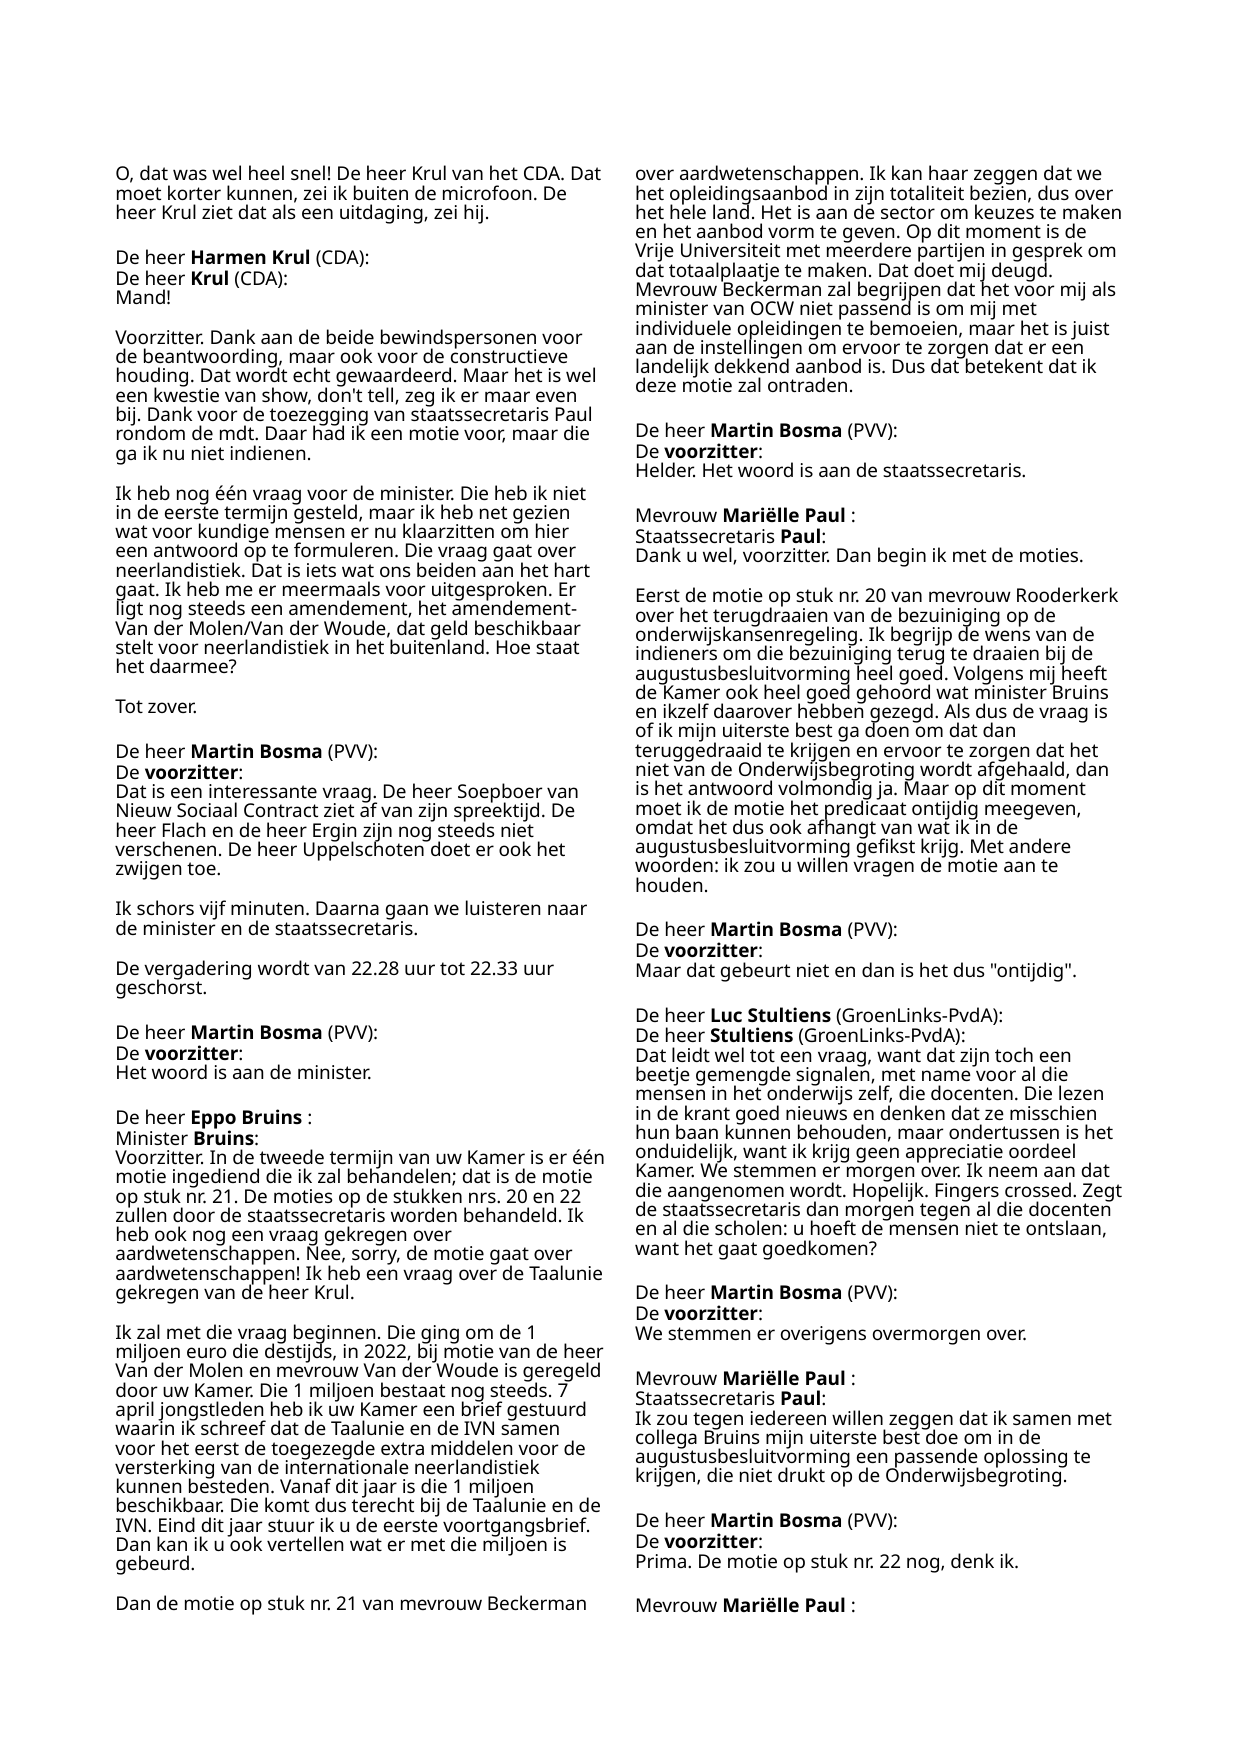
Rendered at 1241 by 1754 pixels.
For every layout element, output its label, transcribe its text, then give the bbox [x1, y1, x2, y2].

text Mand! [115, 289, 605, 308]
text Ik zal met die vraag beginnen. Die ging om de 1 miljoen euro die destijds, in 2022, bij motie van de heer Van der Molen en mevrouw Van der Woude is geregeld door uw Kamer. Die 1 miljoen bestaat nog steeds. 7 april jongstleden heb ik uw Kamer een brief gestuurd waarin ik schreef dat de Taalunie en de IVN samen voor het eerst de toegezegde extra middelen voor de versterking van de internationale neerlandistiek kunnen besteden. Vanaf dit jaar is die 1 miljoen beschikbaar. Die komt dus terecht bij de Taalunie en de IVN. Eind dit jaar stuur ik u de eerste voortgangsbrief. Dan kan ik u ook vertellen wat er met die miljoen is gebeurd. [115, 1324, 605, 1574]
text O, dat was wel heel snel! De heer Krul van het CDA. Dat moet korter kunnen, zei ik buiten de microfoon. De heer Krul ziet dat als een uitdaging, zei hij. [115, 165, 605, 223]
text Ik zou tegen iedereen willen zeggen dat ik samen met collega Bruins mijn uiterste best doe om in de augustusbesluitvorming een passende oplossing te krijgen, die niet drukt op de Onderwijsbegroting. [635, 1410, 1125, 1487]
text Ik schors vijf minuten. Daarna gaan we luisteren naar de minister en de staatssecretaris. [115, 900, 605, 939]
text Minister Bruins: [115, 1130, 605, 1149]
text over aardwetenschappen. Ik kan haar zeggen dat we het opleidingsaanbod in zijn totaliteit bezien, dus over het hele land. Het is aan de sector om keuzes te maken en het aanbod vorm te geven. Op dit moment is de Vrije Universiteit met meerdere partijen in gesprek om dat totaalplaatje te maken. Dat doet mij deugd. Mevrouw Beckerman zal begrijpen dat het voor mij als minister van OCW niet passend is om mij met individuele opleidingen te bemoeien, maar het is juist aan de instellingen om ervoor te zorgen dat er een landelijk dekkend aanbod is. Dus dat betekent dat ik deze motie zal ontraden. [635, 165, 1125, 397]
text Mevrouw Mariëlle Paul : [635, 502, 1125, 528]
text Voorzitter. In de tweede termijn van uw Kamer is er één motie ingediend die ik zal behandelen; dat is de motie op stuk nr. 21. De moties op de stukken nrs. 20 en 22 zullen door de staatssecretaris worden behandeld. Ik heb ook nog een vraag gekregen over aardwetenschappen. Nee, sorry, de motie gaat over aardwetenschappen! Ik heb een vraag over de Taalunie gekregen van de heer Krul. [115, 1149, 605, 1303]
text Helder. Het woord is aan de staatssecretaris. [635, 462, 1125, 482]
text Het woord is aan de minister. [115, 1064, 605, 1083]
text Mevrouw Mariëlle Paul : [635, 1365, 1125, 1390]
text Voorzitter. Dank aan de beide bewindspersonen voor de beantwoording, maar ook voor de constructieve houding. Dat wordt echt gewaardeerd. Maar het is wel een kwestie van show, don't tell, zeg ik er maar even bij. Dank voor de toezegging van staatssecretaris Paul rondom de mdt. Daar had ik een motie voor, maar die ga ik nu niet indienen. [115, 329, 605, 464]
text De voorzitter: [635, 1533, 1125, 1553]
text Ik heb nog één vraag voor de minister. Die heb ik niet in de eerste termijn gesteld, maar ik heb net gezien wat voor kundige mensen er nu klaarzitten om hier een antwoord op te formuleren. Die vraag gaat over neerlandistiek. Dat is iets wat ons beiden aan het hart gaat. Ik heb me er meermaals voor uitgesproken. Er ligt nog steeds een amendement, het amendement-Van der Molen/Van der Woude, dat geld beschikbaar stelt voor neerlandistiek in het buitenland. Hoe staat het daarmee? [115, 484, 605, 677]
text Dan de motie op stuk nr. 21 van mevrouw Beckerman [115, 1595, 605, 1614]
text Mevrouw Mariëlle Paul : [635, 1593, 1125, 1618]
text De voorzitter: [635, 443, 1125, 462]
text We stemmen er overigens overmorgen over. [635, 1324, 1125, 1344]
text De voorzitter: [115, 764, 605, 783]
text De heer Krul (CDA): [115, 270, 605, 289]
text De heer Harmen Krul (CDA): [115, 244, 605, 270]
text De vergadering wordt van 22.28 uur tot 22.33 uur geschorst. [115, 959, 605, 998]
text De heer Martin Bosma (PVV): [635, 1508, 1125, 1533]
text Dank u wel, voorzitter. Dan begin ik met de moties. [635, 547, 1125, 567]
text De heer Luc Stultiens (GroenLinks-PvdA): [635, 1002, 1125, 1027]
text Dat leidt wel tot een vraag, want dat zijn toch een beetje gemengde signalen, met name voor al die mensen in het onderwijs zelf, die docenten. Die lezen in de krant goed nieuws en denken dat ze misschien hun baan kunnen behouden, maar ondertussen is het onduidelijk, want ik krijg geen appreciatie oordeel Kamer. We stemmen er morgen over. Ik neem aan dat die aangenomen wordt. Hopelijk. Fingers crossed. Zegt de staatssecretaris dan morgen tegen al die docenten en al die scholen: u hoeft de mensen niet te ontslaan, want het gaat goedkomen? [635, 1047, 1125, 1259]
text De voorzitter: [635, 942, 1125, 962]
text Eerst de motie op stuk nr. 20 van mevrouw Rooderkerk over het terugdraaien van de bezuiniging op de onderwijskansenregeling. Ik begrijp de wens van de indieners om die bezuiniging terug te draaien bij de augustusbesluitvorming heel goed. Volgens mij heeft de Kamer ook heel goed gehoord wat minister Bruins en ikzelf daarover hebben gezegd. Als dus de vraag is of ik mijn uiterste best ga doen om dat dan teruggedraaid te krijgen en ervoor te zorgen dat het niet van de Onderwijsbegroting wordt afgehaald, dan is het antwoord volmondig ja. Maar op dit moment moet ik de motie het predicaat ontijdig meegeven, omdat het dus ook afhangt van wat ik in de augustusbesluitvorming gefikst krijg. Met andere woorden: ik zou u willen vragen de motie aan te houden. [635, 587, 1125, 896]
text Staatssecretaris Paul: [635, 1390, 1125, 1410]
text De heer Martin Bosma (PVV): [635, 917, 1125, 942]
text De heer Martin Bosma (PVV): [635, 417, 1125, 443]
text Prima. De motie op stuk nr. 22 nog, denk ik. [635, 1553, 1125, 1572]
text De voorzitter: [115, 1045, 605, 1064]
text Dat is een interessante vraag. De heer Soepboer van Nieuw Sociaal Contract ziet af van zijn spreektijd. De heer Flach en de heer Ergin zijn nog steeds niet verschenen. De heer Uppelschoten doet er ook het zwijgen toe. [115, 783, 605, 879]
text De heer Martin Bosma (PVV): [115, 1019, 605, 1045]
text De heer Martin Bosma (PVV): [635, 1279, 1125, 1305]
text De heer Martin Bosma (PVV): [115, 738, 605, 764]
text Maar dat gebeurt niet en dan is het dus "ontijdig". [635, 962, 1125, 981]
text De heer Stultiens (GroenLinks-PvdA): [635, 1027, 1125, 1047]
text Tot zover. [115, 698, 605, 717]
text Staatssecretaris Paul: [635, 528, 1125, 547]
text De voorzitter: [635, 1305, 1125, 1324]
text De heer Eppo Bruins : [115, 1104, 605, 1130]
